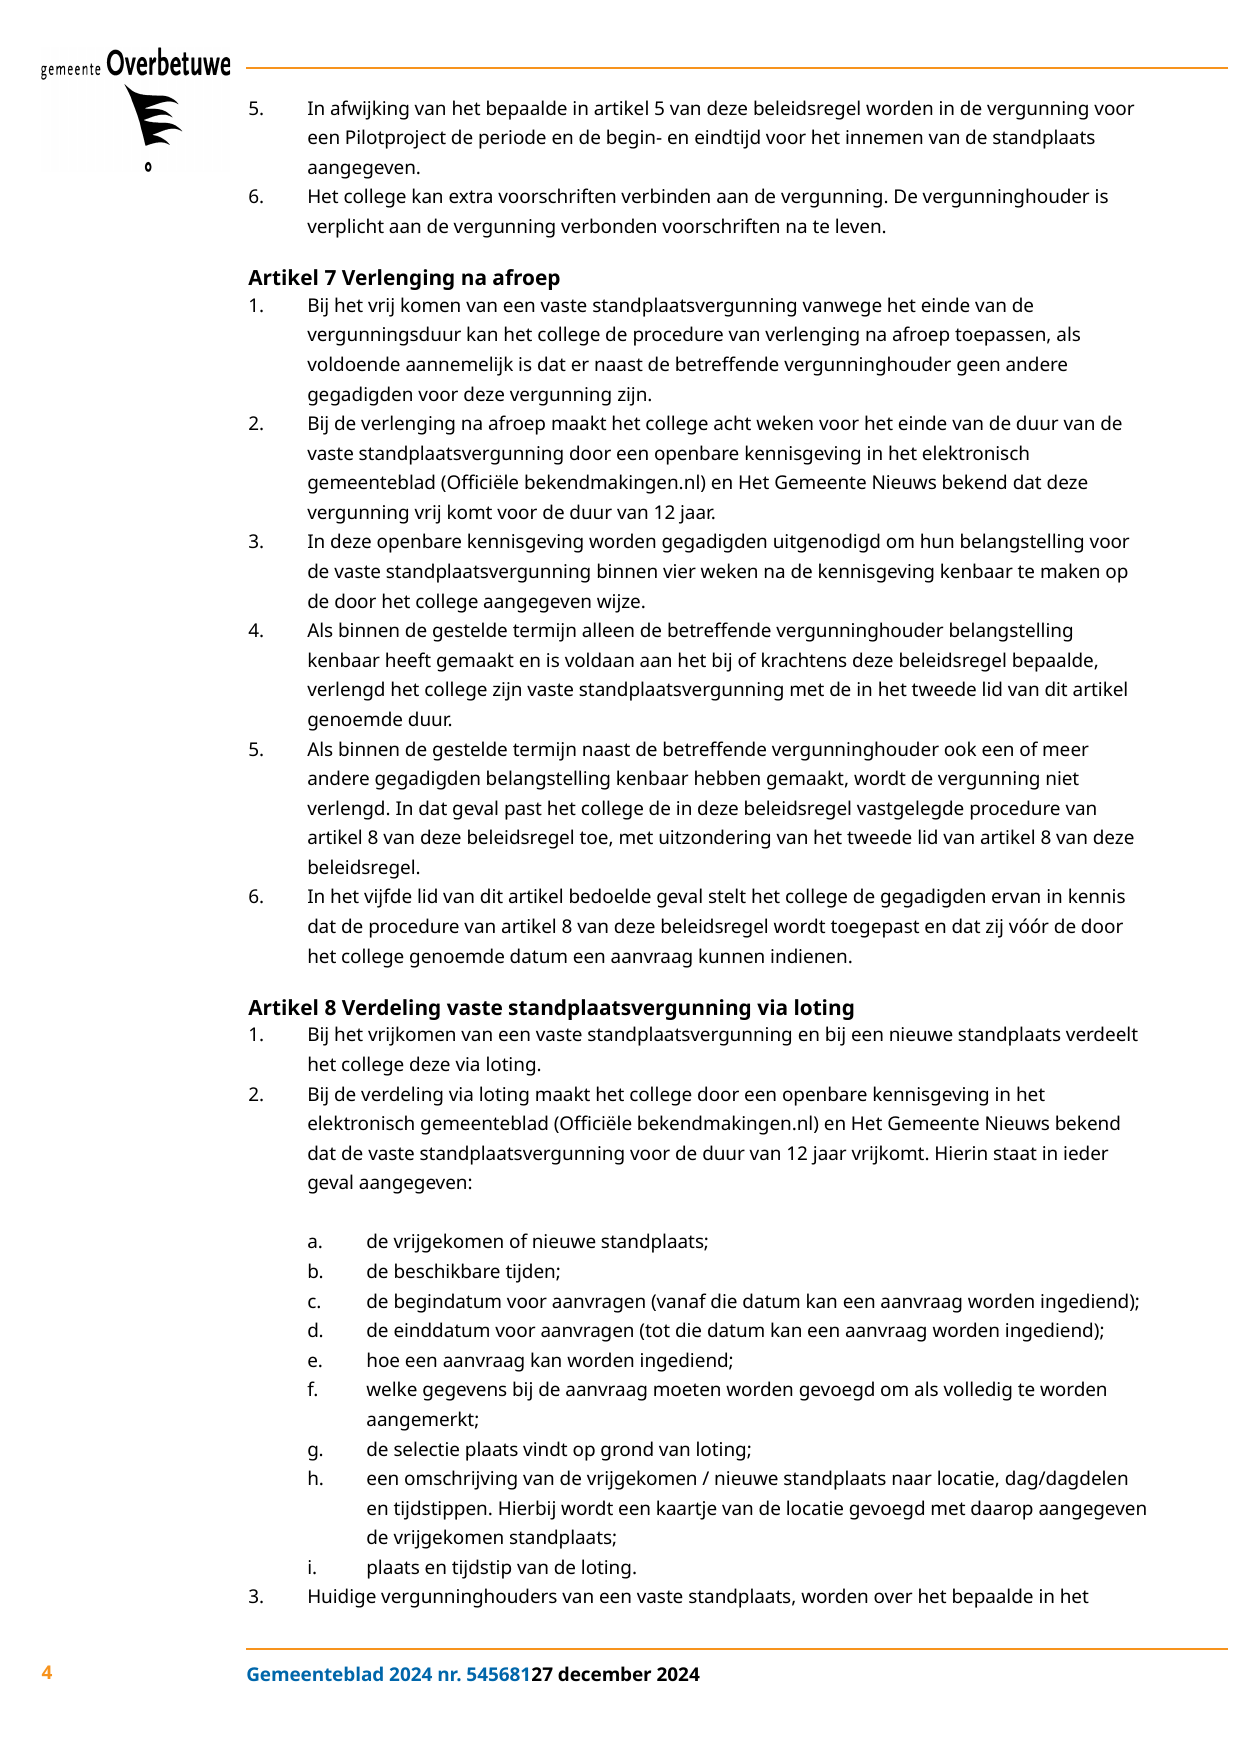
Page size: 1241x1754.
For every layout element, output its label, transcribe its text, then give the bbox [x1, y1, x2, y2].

list In het vijfde lid van dit artikel bedoelde geval stelt het college de gegadigden ervan in kennis dat de procedure van artikel 8 van deze beleidsregel wordt toegepast en dat zij vóór de door het college genoemde datum een aanvraag kunnen indienen. [248, 884, 1152, 968]
list de einddatum voor aanvragen (tot die datum kan een aanvraag worden ingediend); [307, 1317, 1152, 1343]
list de beschikbare tijden; [307, 1258, 1152, 1284]
text Artikel 7 Verlenging na afroep [248, 263, 1152, 292]
list welke gegevens bij de aanvraag moeten worden gevoegd om als volledig te worden aangemerkt; [307, 1377, 1152, 1432]
list Als binnen de gestelde termijn alleen de betreffende vergunninghouder belangstelling kenbaar heeft gemaakt en is voldaan aan het bij of krachtens deze beleidsregel bepaalde, verlengd het college zijn vaste standplaatsvergunning met de in het tweede lid van dit artikel genoemde duur. [248, 617, 1152, 732]
list Huidige vergunninghouders van een vaste standplaats, worden over het bepaalde in het [248, 1584, 1152, 1609]
list Bij de verdeling via loting maakt het college door een openbare kennisgeving in het elektronisch gemeenteblad (Officiële bekendmakingen.nl) en Het Gemeente Nieuws bekend dat de vaste standplaatsvergunning voor de duur van 12 jaar vrijkomt. Hierin staat in ieder geval aangegeven: [248, 1081, 1152, 1195]
list Als binnen de gestelde termijn naast de betreffende vergunninghouder ook een of meer andere gegadigden belangstelling kenbaar hebben gemaakt, wordt de vergunning niet verlengd. In dat geval past het college de in deze beleidsregel vastgelegde procedure van artikel 8 van deze beleidsregel toe, met uitzondering van het tweede lid van artikel 8 van deze beleidsregel. [248, 736, 1152, 880]
list Bij het vrij komen van een vaste standplaatsvergunning vanwege het einde van de vergunningsduur kan het college de procedure van verlenging na afroep toepassen, als voldoende aannemelijk is dat er naast de betreffende vergunninghouder geen andere gegadigden voor deze vergunning zijn. [248, 292, 1152, 406]
list hoe een aanvraag kan worden ingediend; [307, 1347, 1152, 1373]
list In afwijking van het bepaalde in artikel 5 van deze beleidsregel worden in de vergunning voor een Pilotproject de periode en de begin- en eindtijd voor het innemen van de standplaats aangegeven. [248, 95, 1152, 180]
list de vrijgekomen of nieuwe standplaats; [307, 1229, 1152, 1254]
list Bij de verlenging na afroep maakt het college acht weken voor het einde van de duur van de vaste standplaatsvergunning door een openbare kennisgeving in het elektronisch gemeenteblad (Officiële bekendmakingen.nl) en Het Gemeente Nieuws bekend dat deze vergunning vrij komt voor de duur van 12 jaar. [248, 410, 1152, 525]
list plaats en tijdstip van de loting. [307, 1554, 1152, 1580]
list In deze openbare kennisgeving worden gegadigden uitgenodigd om hun belangstelling voor de vaste standplaatsvergunning binnen vier weken na de kennisgeving kenbaar te maken op de door het college aangegeven wijze. [248, 529, 1152, 613]
text Artikel 8 Verdeling vaste standplaatsvergunning via loting [248, 993, 1152, 1022]
list Het college kan extra voorschriften verbinden aan de vergunning. De vergunninghouder is verplicht aan de vergunning verbonden voorschriften na te leven. [248, 183, 1152, 239]
picture [41, 47, 231, 172]
list de selectie plaats vindt op grond van loting; [307, 1436, 1152, 1462]
list Bij het vrijkomen van een vaste standplaatsvergunning en bij een nieuwe standplaats verdeelt het college deze via loting. [248, 1022, 1152, 1077]
list een omschrijving van de vrijgekomen / nieuwe standplaats naar locatie, dag/dagdelen en tijdstippen. Hierbij wordt een kaartje van de locatie gevoegd met daarop aangegeven de vrijgekomen standplaats; [307, 1465, 1152, 1550]
list de begindatum voor aanvragen (vanaf die datum kan een aanvraag worden ingediend); [307, 1288, 1152, 1314]
